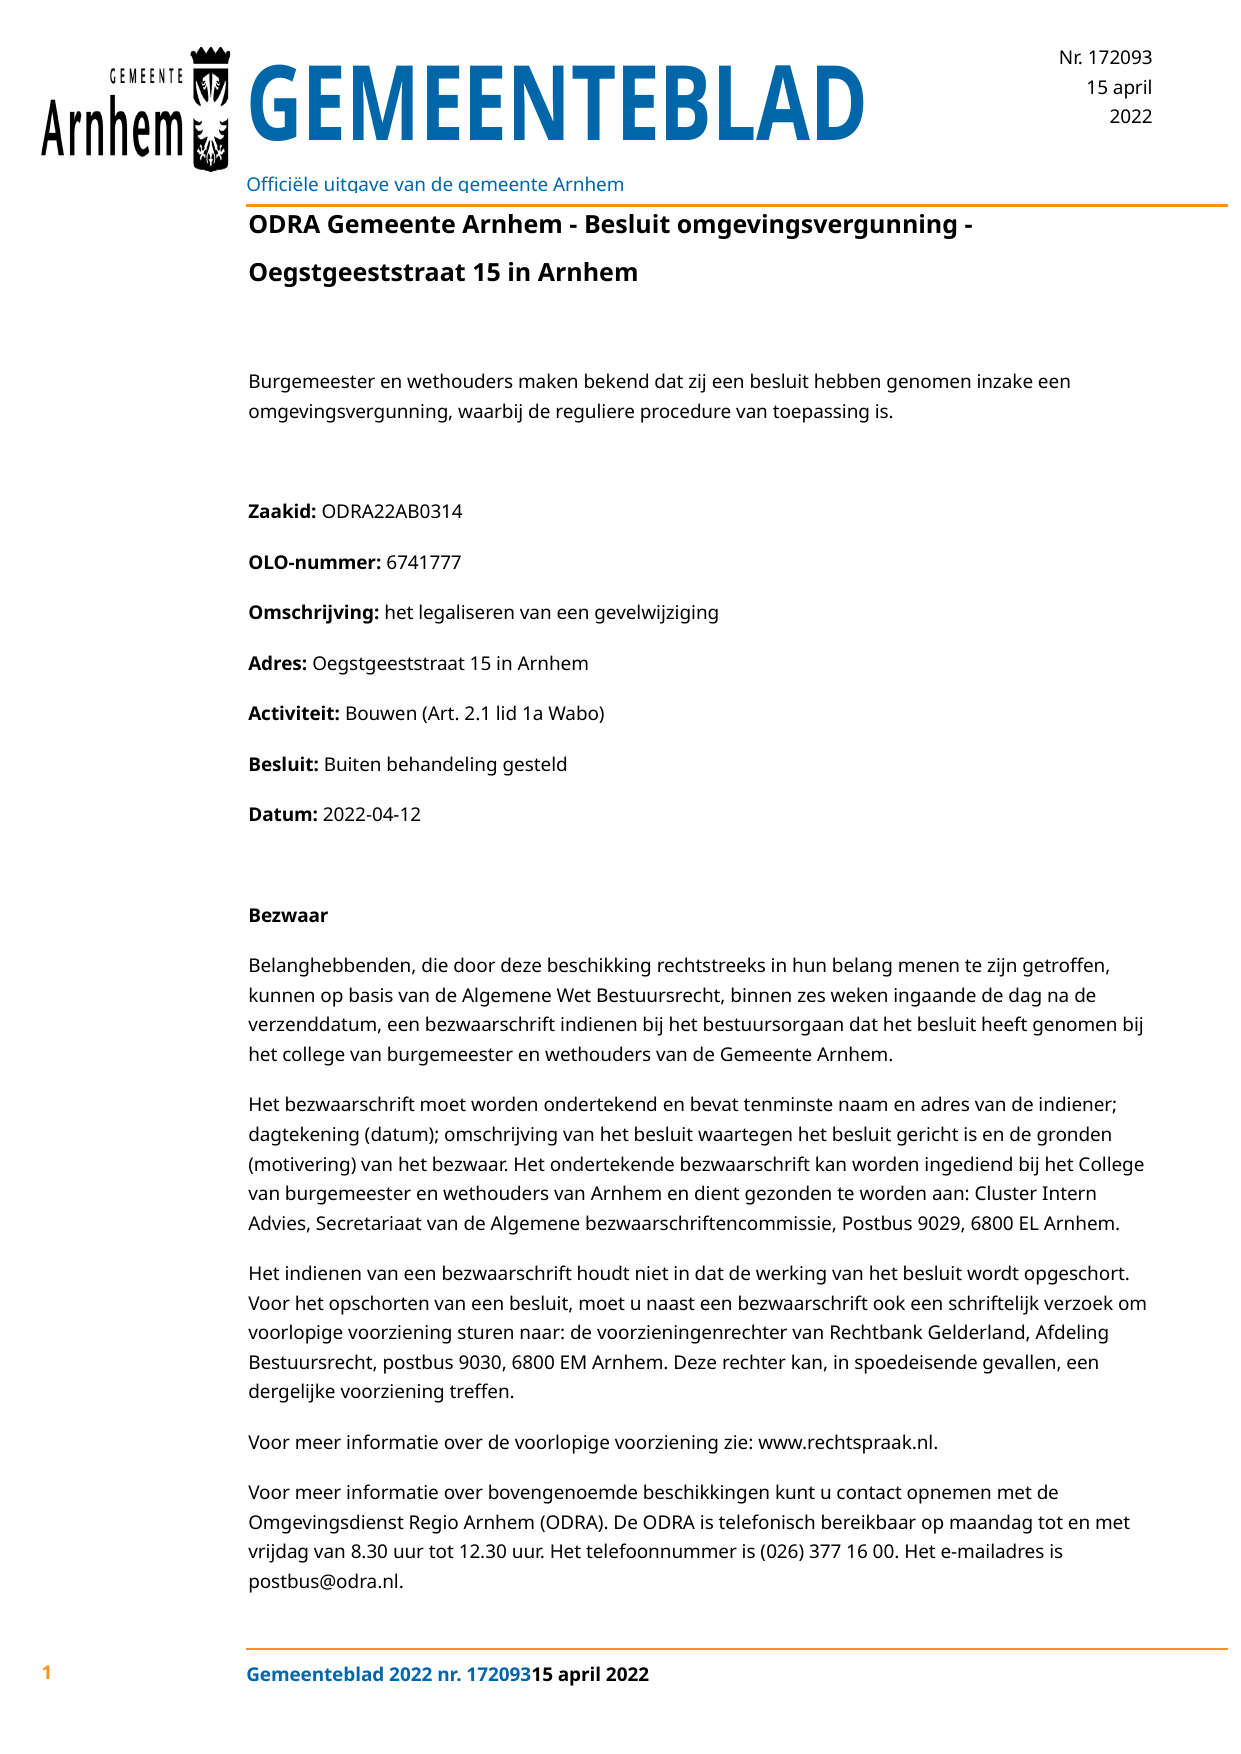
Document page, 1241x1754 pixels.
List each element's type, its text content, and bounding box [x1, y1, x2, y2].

text Besluit: Buiten behandeling gesteld [248, 751, 1152, 777]
text Zaakid: ODRA22AB0314 [248, 499, 1152, 524]
text Belanghebbenden, die door deze beschikking rechtstreeks in hun belang menen te zijn getroffen, kunnen op basis van de Algemene Wet Bestuursrecht, binnen zes weken ingaande de dag na de verzenddatum, een bezwaarschrift indienen bij het bestuursorgaan dat het besluit heeft genomen bij het college van burgemeester en wethouders van de Gemeente Arnhem. [248, 952, 1152, 1067]
text ODRA Gemeente Arnhem - Besluit omgevingsvergunning - Oegstgeeststraat 15 in Arnhem [248, 207, 1152, 288]
text Voor meer informatie over bovengenoemde beschikkingen kunt u contact opnemen met de Omgevingsdienst Regio Arnhem (ODRA). De ODRA is telefonisch bereikbaar op maandag tot en met vrijdag van 8.30 uur tot 12.30 uur. Het telefoonnummer is (026) 377 16 00. Het e-mailadres is postbus@odra.nl. [248, 1479, 1152, 1594]
text Bezwaar [248, 902, 1152, 928]
picture [41, 47, 231, 172]
text Adres: Oegstgeeststraat 15 in Arnhem [248, 650, 1152, 676]
text Burgemeester en wethouders maken bekend dat zij een besluit hebben genomen inzake een omgevingsvergunning, waarbij de reguliere procedure van toepassing is. [248, 368, 1152, 424]
text Het bezwaarschrift moet worden ondertekend en bevat tenminste naam en adres van de indiener; dagtekening (datum); omschrijving van het besluit waartegen het besluit gericht is en de gronden (motivering) van het bezwaar. Het ondertekende bezwaarschrift kan worden ingediend bij het College van burgemeester en wethouders van Arnhem en dient gezonden te worden aan: Cluster Intern Advies, Secretariaat van de Algemene bezwaarschriftencommissie, Postbus 9029, 6800 EL Arnhem. [248, 1092, 1152, 1236]
text Voor meer informatie over de voorlopige voorziening zie: www.rechtspraak.nl. [248, 1429, 1152, 1455]
text Omschrijving: het legaliseren van een gevelwijziging [248, 599, 1152, 625]
text Het indienen van een bezwaarschrift houdt niet in dat de werking van het besluit wordt opgeschort. Voor het opschorten van een besluit, moet u naast een bezwaarschrift ook een schriftelijk verzoek om voorlopige voorziening sturen naar: de voorzieningenrechter van Rechtbank Gelderland, Afdeling Bestuursrecht, postbus 9030, 6800 EM Arnhem. Deze rechter kan, in spoedeisende gevallen, een dergelijke voorziening treffen. [248, 1260, 1152, 1404]
text Activiteit: Bouwen (Art. 2.1 lid 1a Wabo) [248, 700, 1152, 726]
text OLO-nummer: 6741777 [248, 549, 1152, 575]
text Datum: 2022-04-12 [248, 801, 1152, 827]
